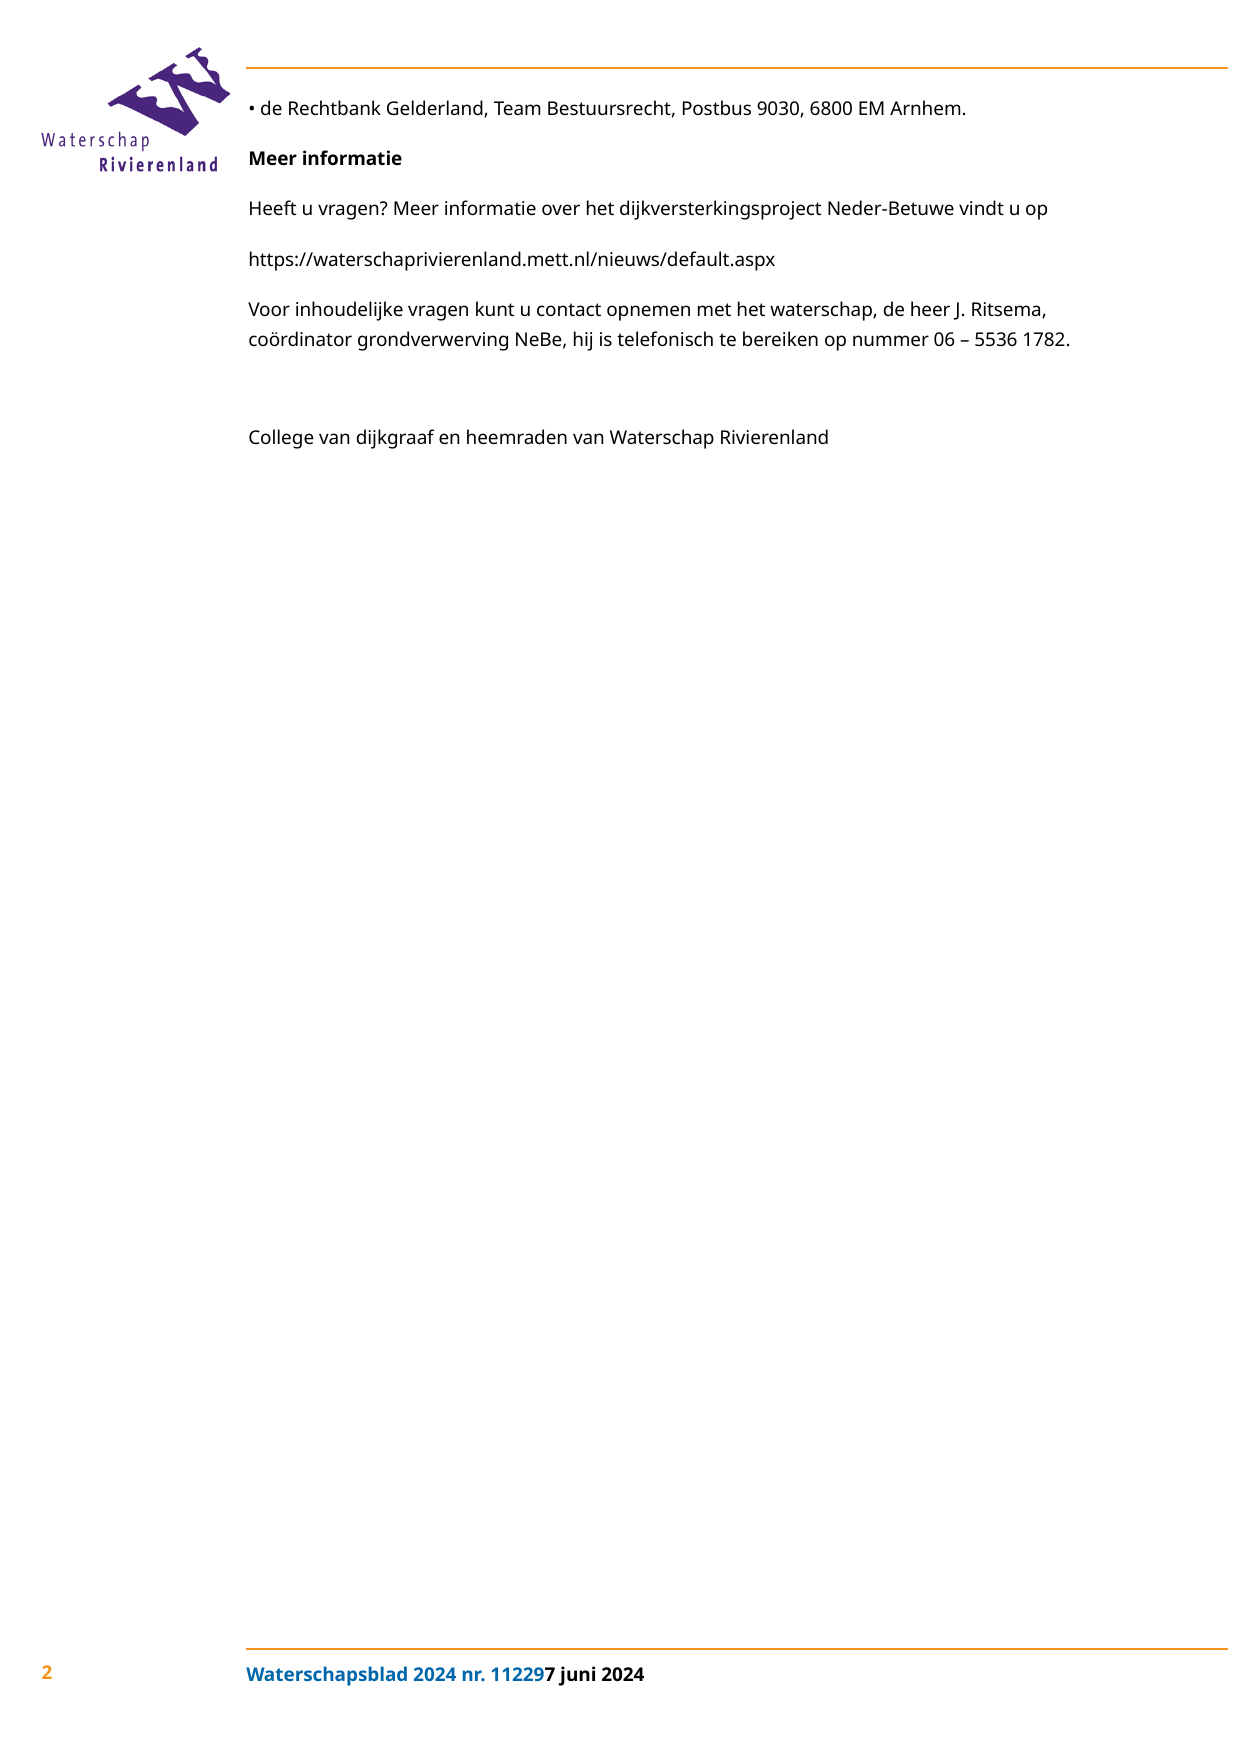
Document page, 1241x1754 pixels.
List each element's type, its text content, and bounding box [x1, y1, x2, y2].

text Heeft u vragen? Meer informatie over het dijkversterkingsproject Neder-Betuwe vindt u op [248, 196, 1152, 221]
text Meer informatie [248, 145, 1152, 171]
picture [41, 47, 231, 172]
text https://waterschaprivierenland.mett.nl/nieuws/default.aspx [248, 246, 1152, 272]
text Voor inhoudelijke vragen kunt u contact opnemen met het waterschap, de heer J. Ritsema, coördinator grondverwerving NeBe, hij is telefonisch te bereiken op nummer 06 – 5536 1782. [248, 296, 1152, 352]
text • de Rechtbank Gelderland, Team Bestuursrecht, Postbus 9030, 6800 EM Arnhem. [248, 95, 1152, 121]
text College van dijkgraaf en heemraden van Waterschap Rivierenland [248, 424, 1152, 450]
